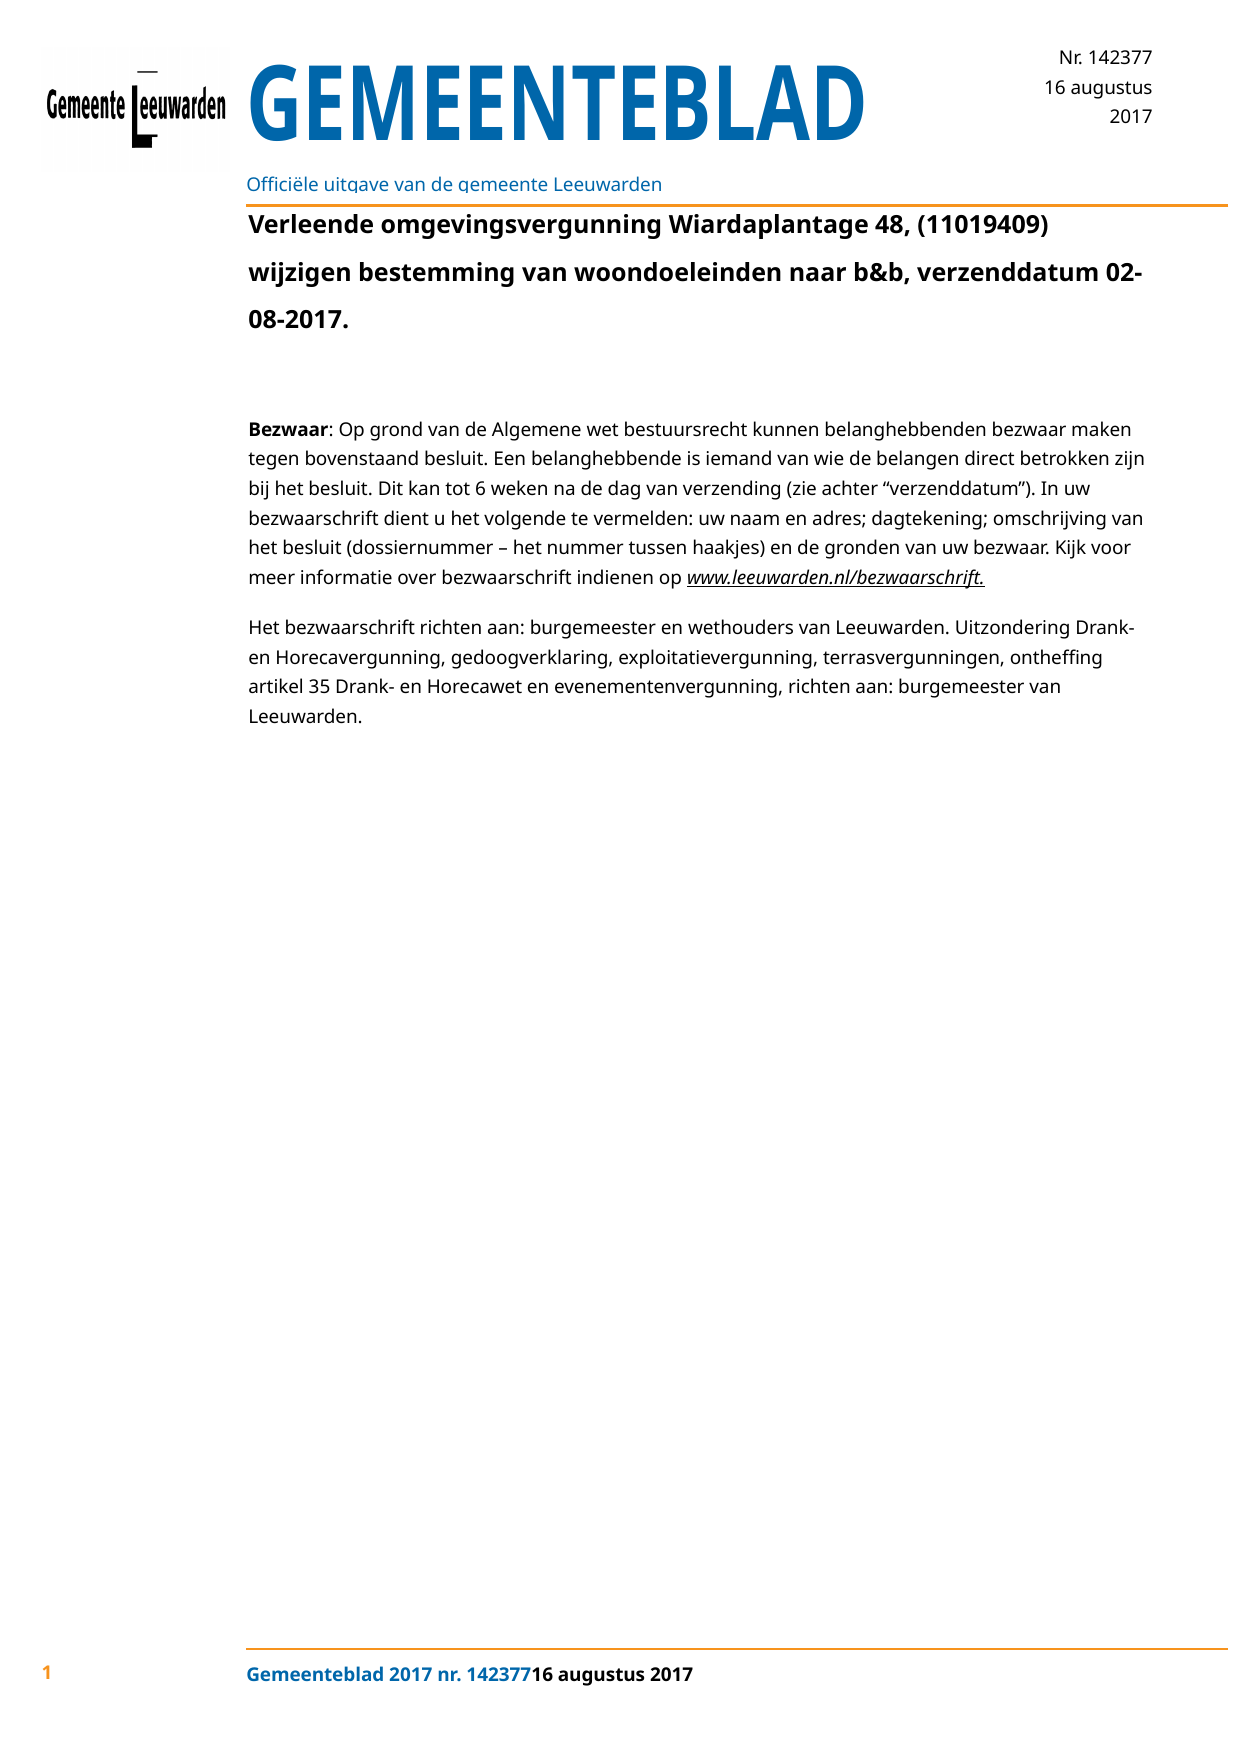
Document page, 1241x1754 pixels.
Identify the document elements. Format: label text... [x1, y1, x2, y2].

text Bezwaar: Op grond van de Algemene wet bestuursrecht kunnen belanghebbenden bezwaar maken tegen bovenstaand besluit. Een belanghebbende is iemand van wie de belangen direct betrokken zijn bij het besluit. Dit kan tot 6 weken na de dag van verzending (zie achter “verzenddatum”). In uw bezwaarschrift dient u het volgende te vermelden: uw naam en adres; dagtekening; omschrijving van het besluit (dossiernummer – het nummer tussen haakjes) en de gronden van uw bezwaar. Kijk voor meer informatie over bezwaarschrift indienen op www.leeuwarden.nl/bezwaarschrift. [248, 416, 1152, 589]
text Verleende omgevingsvergunning Wiardaplantage 48, (11019409) wijzigen bestemming van woondoeleinden naar b&b, verzenddatum 02-08-2017. [248, 207, 1152, 336]
picture [41, 47, 231, 172]
text Het bezwaarschrift richten aan: burgemeester en wethouders van Leeuwarden. Uitzondering Drank- en Horecavergunning, gedoogverklaring, exploitatievergunning, terrasvergunningen, ontheffing artikel 35 Drank- en Horecawet en evenementenvergunning, richten aan: burgemeester van Leeuwarden. [248, 614, 1152, 729]
